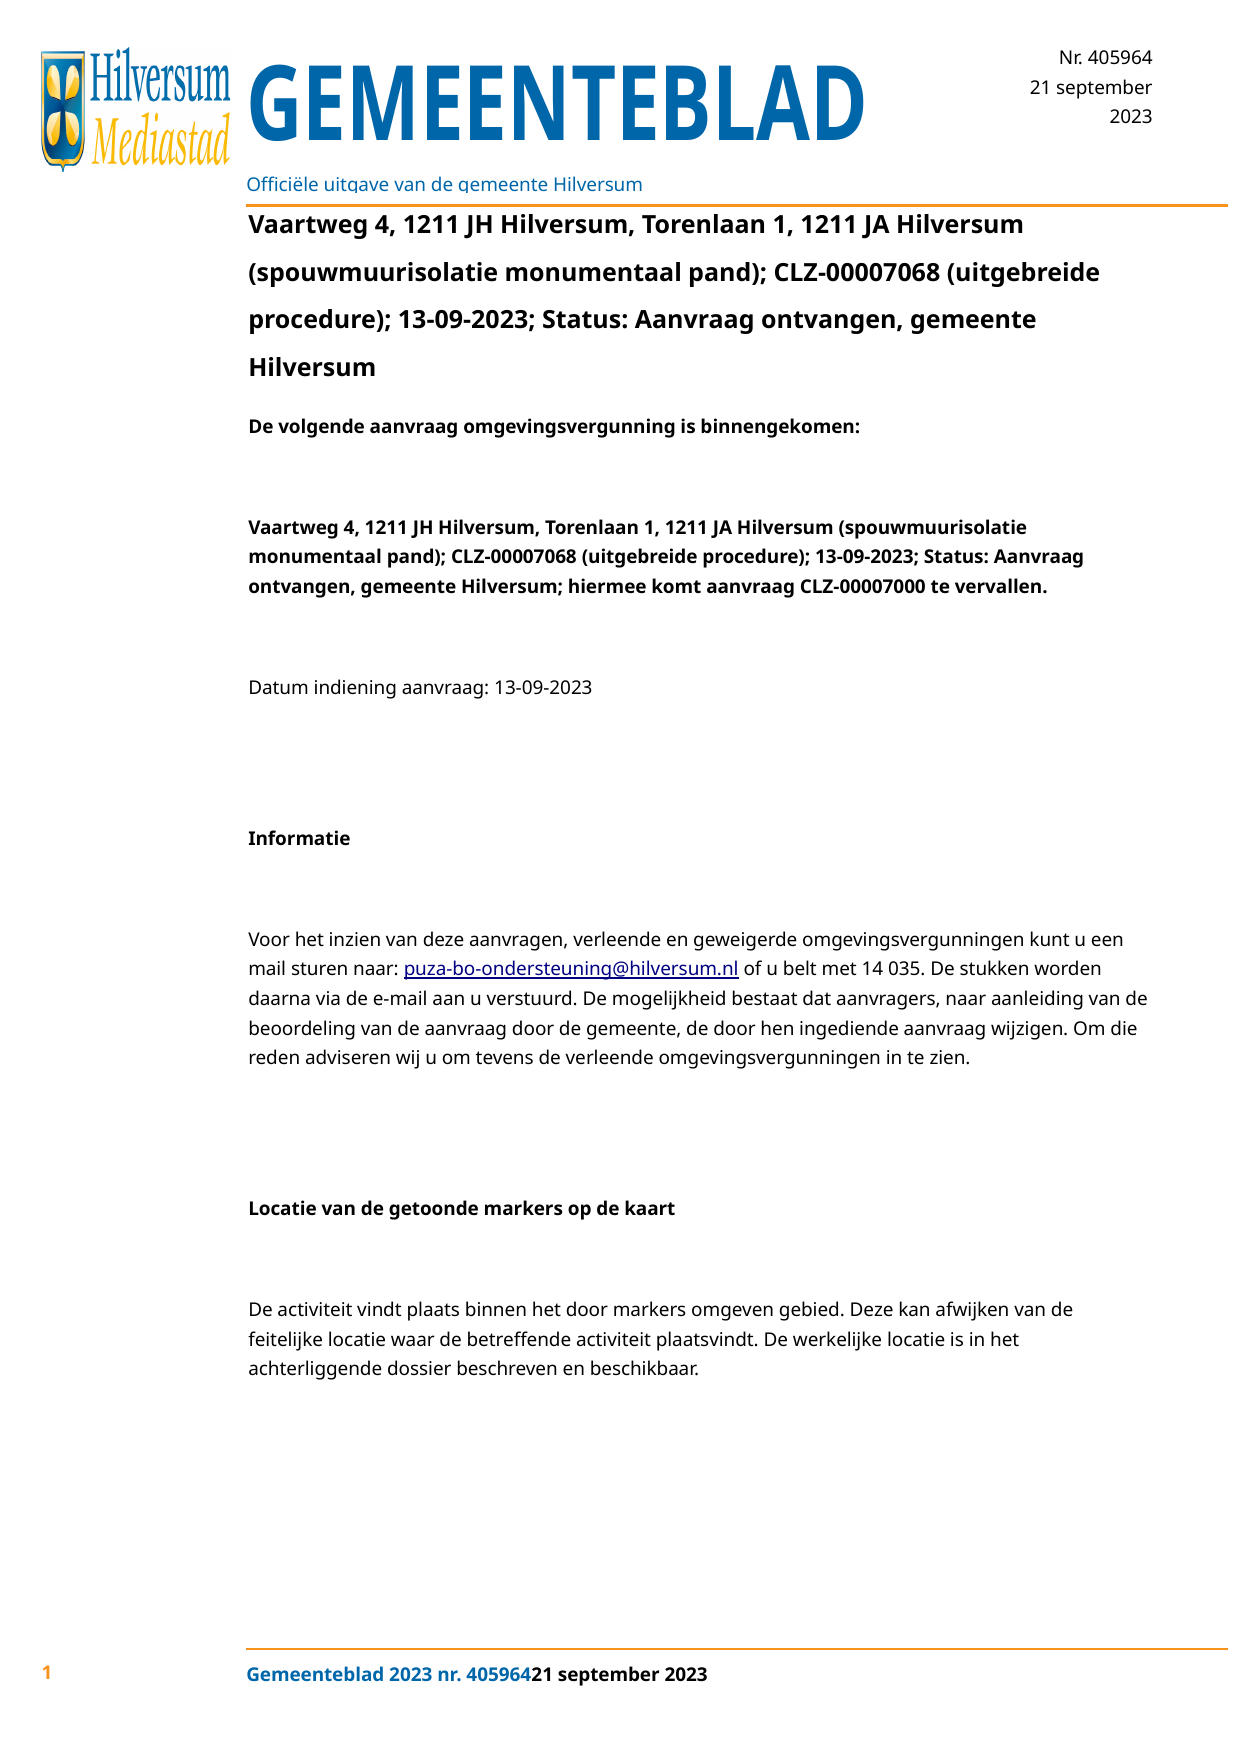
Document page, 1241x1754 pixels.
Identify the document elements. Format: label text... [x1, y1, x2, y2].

text De volgende aanvraag omgevingsvergunning is binnengekomen: [248, 413, 1152, 439]
picture [41, 47, 231, 172]
text De activiteit vindt plaats binnen het door markers omgeven gebied. Deze kan afwijken van de feitelijke locatie waar de betreffende activiteit plaatsvindt. De werkelijke locatie is in het achterliggende dossier beschreven en beschikbaar. [248, 1296, 1152, 1381]
text Datum indiening aanvraag: 13-09-2023 [248, 674, 1152, 700]
text Voor het inzien van deze aanvragen, verleende en geweigerde omgevingsvergunningen kunt u een mail sturen naar: puza-bo-ondersteuning@hilversum.nl of u belt met 14 035. De stukken worden daarna via de e-mail aan u verstuurd. De mogelijkheid bestaat dat aanvragers, naar aanleiding van de beoordeling van de aanvraag door de gemeente, de door hen ingediende aanvraag wijzigen. Om die reden adviseren wij u om tevens de verleende omgevingsvergunningen in te zien. [248, 926, 1152, 1070]
text Vaartweg 4, 1211 JH Hilversum, Torenlaan 1, 1211 JA Hilversum (spouwmuurisolatie monumentaal pand); CLZ-00007068 (uitgebreide procedure); 13-09-2023; Status: Aanvraag ontvangen, gemeente Hilversum; hiermee komt aanvraag CLZ-00007000 te vervallen. [248, 514, 1152, 599]
text Locatie van de getoonde markers op de kaart [248, 1196, 1152, 1221]
text Informatie [248, 825, 1152, 851]
text Vaartweg 4, 1211 JH Hilversum, Torenlaan 1, 1211 JA Hilversum (spouwmuurisolatie monumentaal pand); CLZ-00007068 (uitgebreide procedure); 13-09-2023; Status: Aanvraag ontvangen, gemeente Hilversum [248, 207, 1152, 384]
